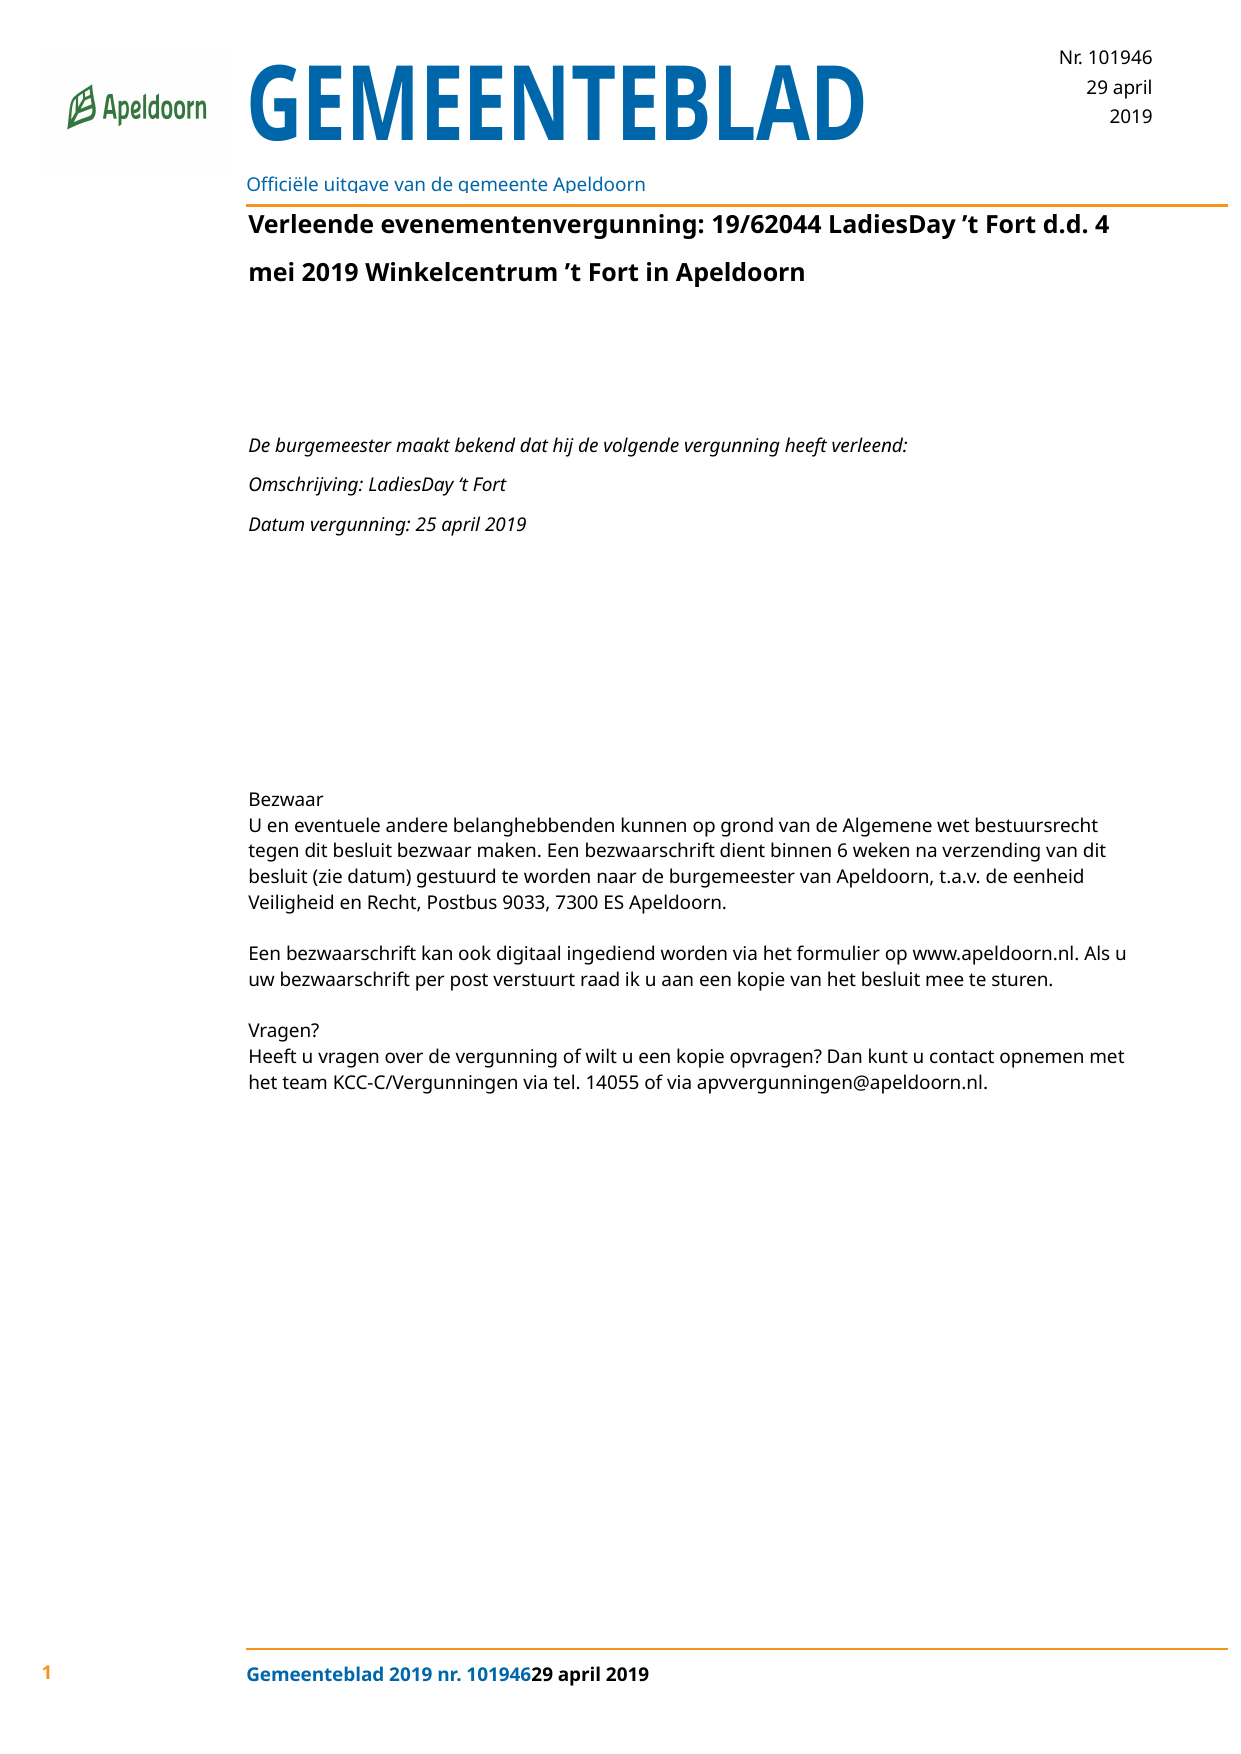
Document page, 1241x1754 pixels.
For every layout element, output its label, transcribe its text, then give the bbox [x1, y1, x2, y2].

text De burgemeester maakt bekend dat hij de volgende vergunning heeft verleend: [248, 432, 1152, 458]
text Vragen? [248, 1018, 1152, 1043]
text Heeft u vragen over de vergunning of wilt u een kopie opvragen? Dan kunt u contact opnemen met het team KCC-C/Vergunningen via tel. 14055 of via apvvergunningen@apeldoorn.nl. [248, 1043, 1152, 1095]
text Datum vergunning: 25 april 2019 [248, 511, 1152, 537]
text Bezwaar [248, 786, 1152, 812]
text U en eventuele andere belanghebbenden kunnen op grond van de Algemene wet bestuursrecht tegen dit besluit bezwaar maken. Een bezwaarschrift dient binnen 6 weken na verzending van dit besluit (zie datum) gestuurd te worden naar de burgemeester van Apeldoorn, t.a.v. de eenheid Veiligheid en Recht, Postbus 9033, 7300 ES Apeldoorn. [248, 812, 1152, 915]
picture [41, 47, 231, 172]
text Omschrijving: LadiesDay ‘t Fort [248, 472, 1152, 497]
text Verleende evenementenvergunning: 19/62044 LadiesDay ’t Fort d.d. 4 mei 2019 Winkelcentrum ’t Fort in Apeldoorn [248, 207, 1152, 288]
text Een bezwaarschrift kan ook digitaal ingediend worden via het formulier op www.apeldoorn.nl. Als u uw bezwaarschrift per post verstuurt raad ik u aan een kopie van het besluit mee te sturen. [248, 940, 1152, 992]
